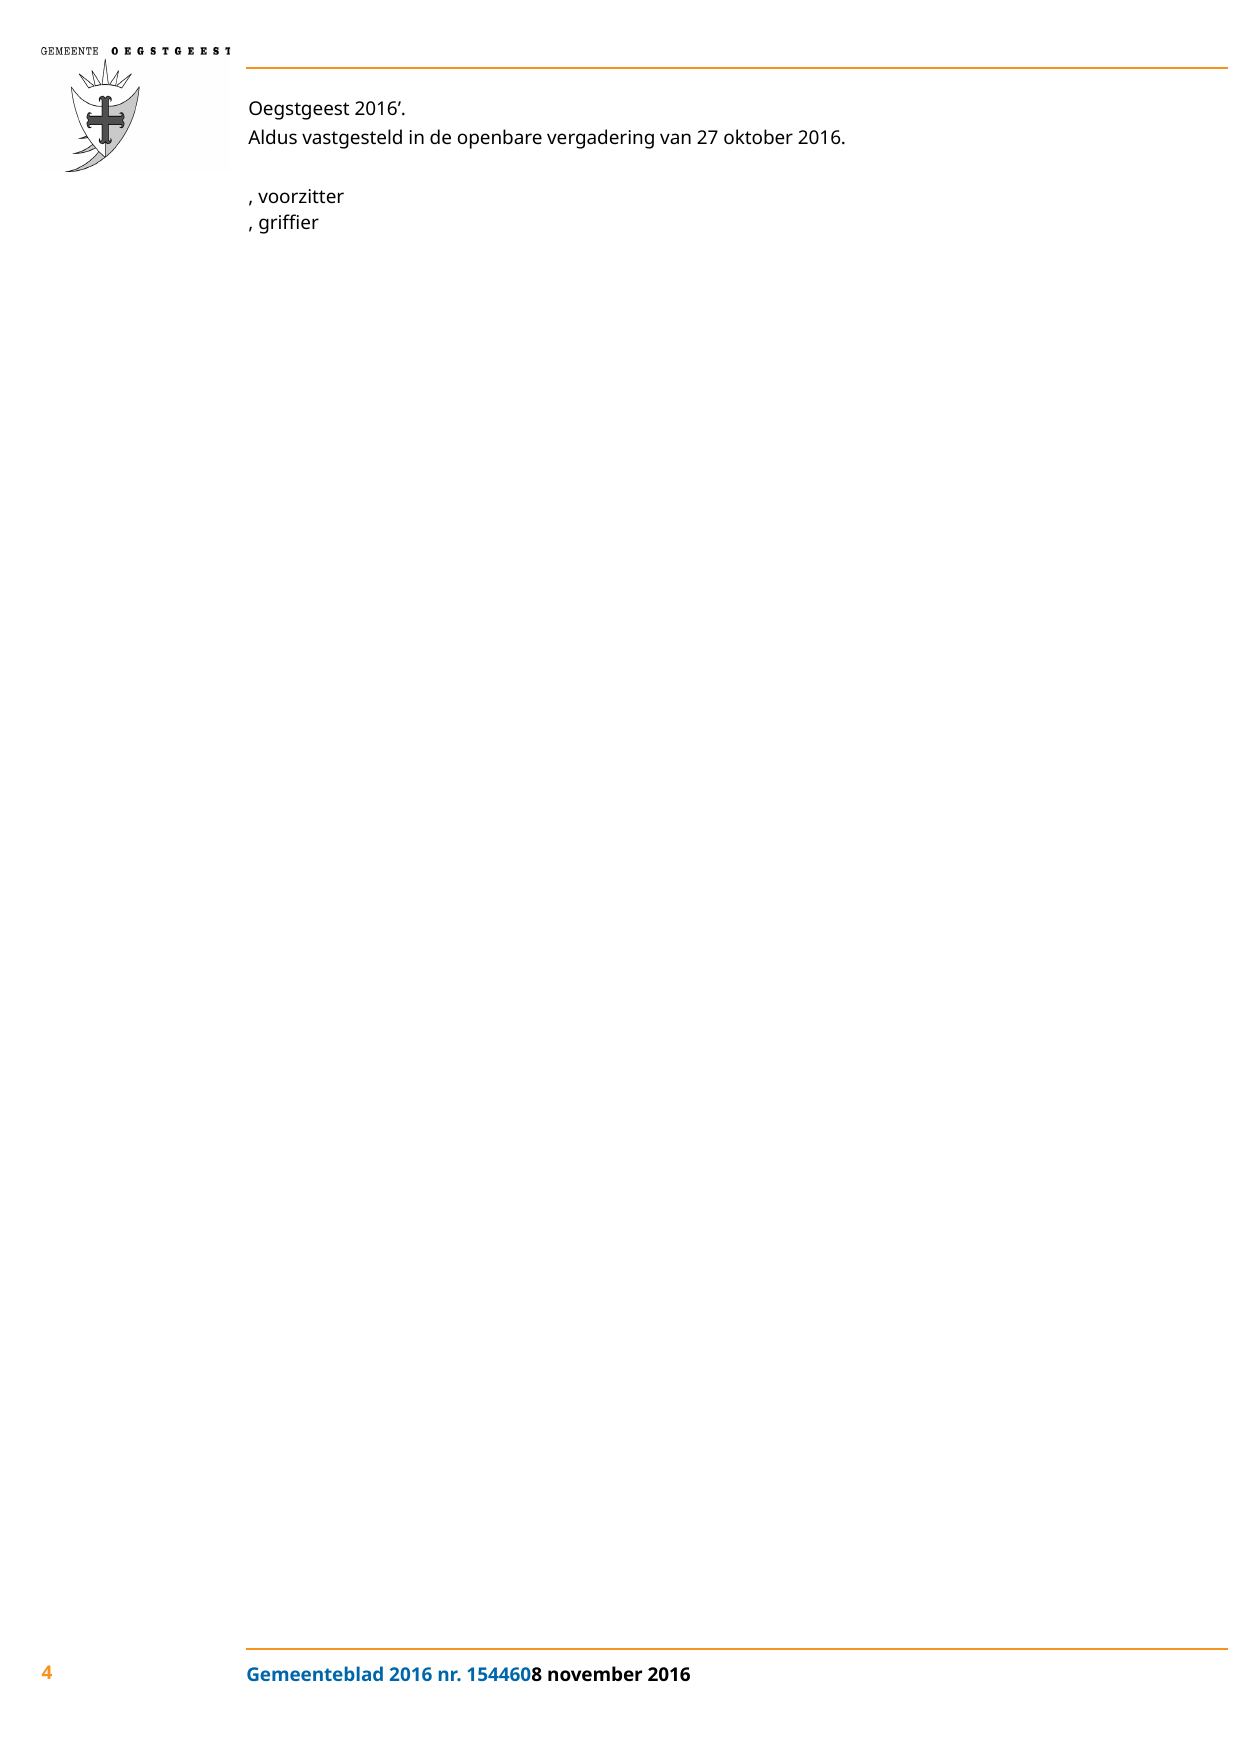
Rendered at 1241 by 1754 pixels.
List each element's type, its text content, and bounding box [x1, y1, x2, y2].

text Oegstgeest 2016’. [248, 95, 1152, 121]
text , griffier [248, 209, 1152, 235]
text , voorzitter [248, 183, 1152, 209]
text Aldus vastgesteld in de openbare vergadering van 27 oktober 2016. [248, 124, 1152, 150]
picture [41, 47, 231, 172]
